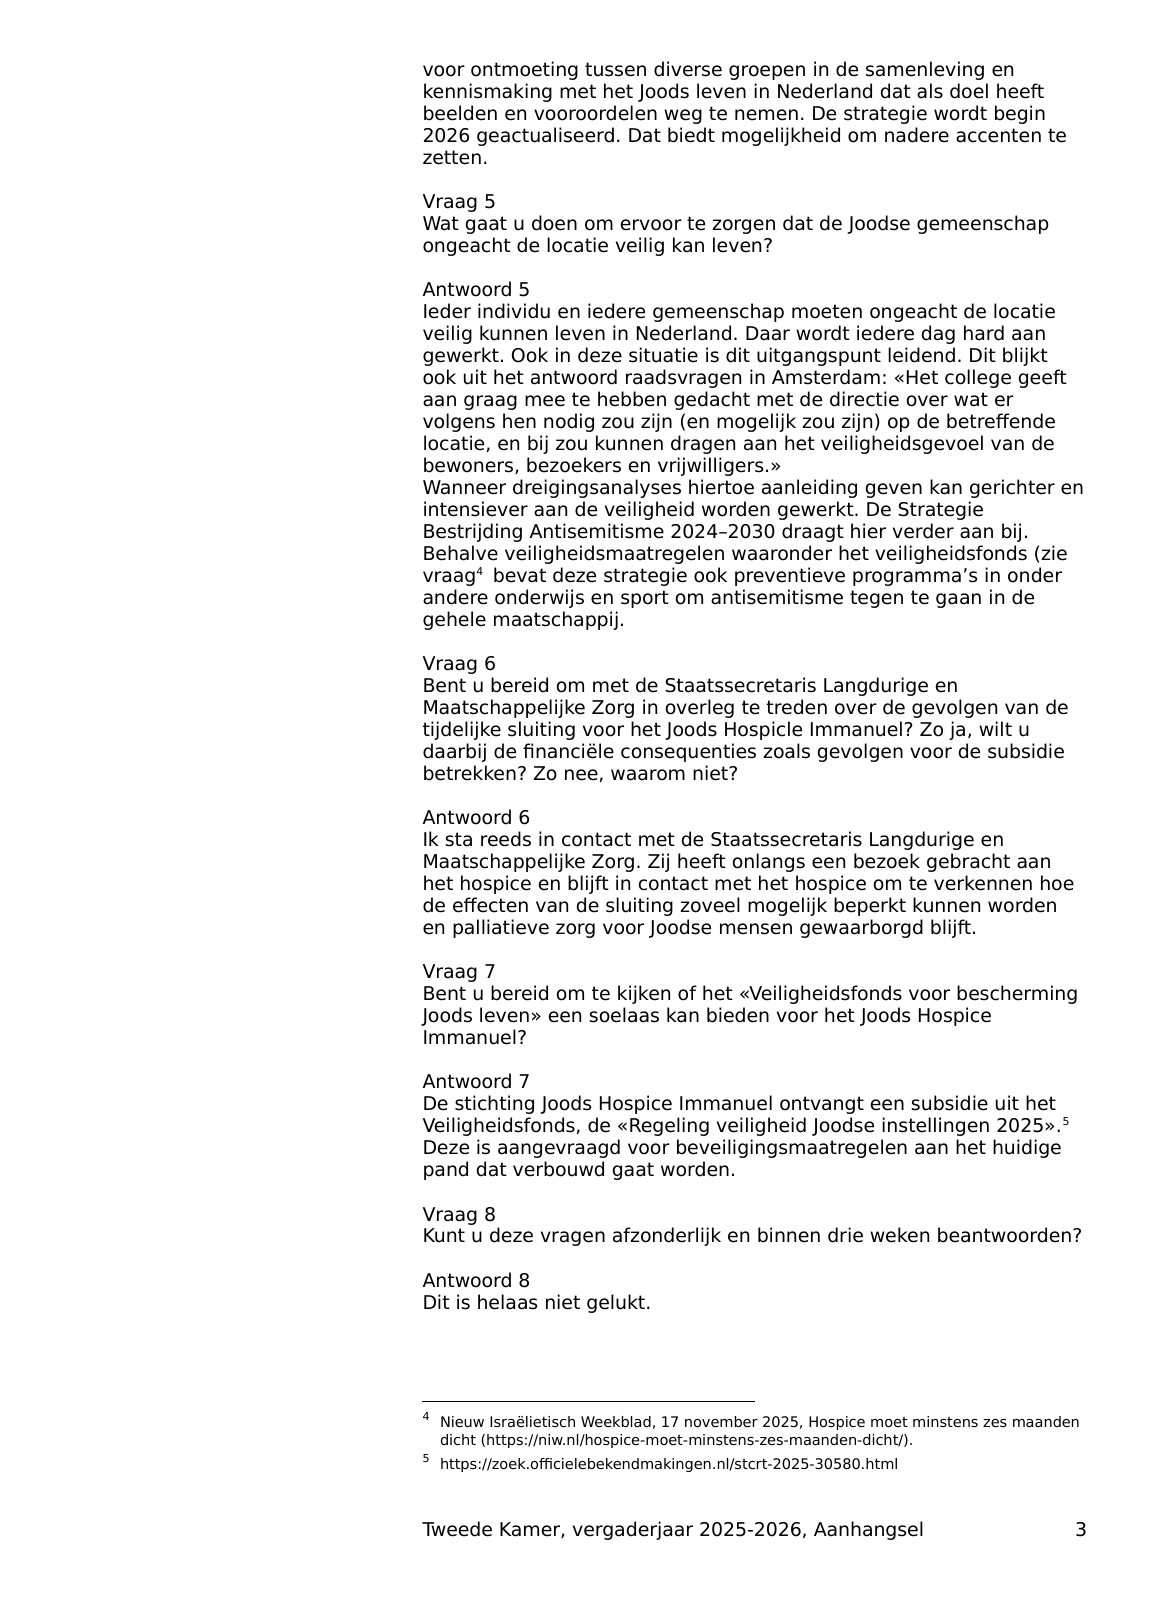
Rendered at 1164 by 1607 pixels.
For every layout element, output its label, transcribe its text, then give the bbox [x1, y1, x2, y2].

text Antwoord 5 [422, 279, 1087, 301]
text Kunt u deze vragen afzonderlijk en binnen drie weken beantwoorden? [422, 1225, 1087, 1247]
text Antwoord 7 [422, 1071, 1087, 1093]
text De stichting Joods Hospice Immanuel ontvangt een subsidie uit het Veiligheidsfonds, de «Regeling veiligheid Joodse instellingen 2025». Deze is aangevraagd voor beveiligingsmaatregelen aan het huidige pand dat verbouwd gaat worden. [422, 1093, 1087, 1181]
text Bent u bereid om te kijken of het «Veiligheidsfonds voor bescherming Joods leven» een soelaas kan bieden voor het Joods Hospice Immanuel? [422, 983, 1087, 1049]
text Vraag 8 [422, 1203, 1087, 1225]
text Dit is helaas niet gelukt. [422, 1292, 1087, 1313]
text https://zoek.officielebekendmakingen.nl/stcrt-2025-30580.html [422, 1452, 1087, 1474]
text Antwoord 6 [422, 807, 1087, 829]
text Antwoord 8 [422, 1269, 1087, 1292]
text Wat gaat u doen om ervoor te zorgen dat de Joodse gemeenschap ongeacht de locatie veilig kan leven? [422, 213, 1087, 257]
text Bent u bereid om met de Staatssecretaris Langdurige en Maatschappelijke Zorg in overleg te treden over de gevolgen van de tijdelijke sluiting voor het Joods Hospicle Immanuel? Zo ja, wilt u daarbij de financiële consequenties zoals gevolgen voor de subsidie betrekken? Zo nee, waarom niet? [422, 675, 1087, 785]
text Vraag 6 [422, 653, 1087, 675]
text Vraag 7 [422, 961, 1087, 983]
text Ik sta reeds in contact met de Staatssecretaris Langdurige en Maatschappelijke Zorg. Zij heeft onlangs een bezoek gebracht aan het hospice en blijft in contact met het hospice om te verkennen hoe de effecten van de sluiting zoveel mogelijk beperkt kunnen worden en palliatieve zorg voor Joodse mensen gewaarborgd blijft. [422, 829, 1087, 939]
text Ieder individu en iedere gemeenschap moeten ongeacht de locatie veilig kunnen leven in Nederland. Daar wordt iedere dag hard aan gewerkt. Ook in deze situatie is dit uitgangspunt leidend. Dit blijkt ook uit het antwoord raadsvragen in Amsterdam: «Het college geeft aan graag mee te hebben gedacht met de directie over wat er volgens hen nodig zou zijn (en mogelijk zou zijn) op de betreffende locatie, en bij zou kunnen dragen aan het veiligheidsgevoel van de bewoners, bezoekers en vrijwilligers.» [422, 301, 1087, 477]
text Nieuw Israëlietisch Weekblad, 17 november 2025, Hospice moet minstens zes maanden dicht (https://niw.nl/hospice-moet-minstens-zes-maanden-dicht/). [422, 1410, 1087, 1449]
text Vraag 5 [422, 191, 1087, 213]
text Wanneer dreigingsanalyses hiertoe aanleiding geven kan gerichter en intensiever aan de veiligheid worden gewerkt. De Strategie Bestrijding Antisemitisme 2024–2030 draagt hier verder aan bij. Behalve veiligheidsmaatregelen waaronder het veiligheidsfonds (zie vraag bevat deze strategie ook preventieve programma’s in onder andere onderwijs en sport om antisemitisme tegen te gaan in de gehele maatschappij. [422, 477, 1087, 631]
text voor ontmoeting tussen diverse groepen in de samenleving en kennismaking met het Joods leven in Nederland dat als doel heeft beelden en vooroordelen weg te nemen. De strategie wordt begin 2026 geactualiseerd. Dat biedt mogelijkheid om nadere accenten te zetten. [422, 59, 1087, 169]
